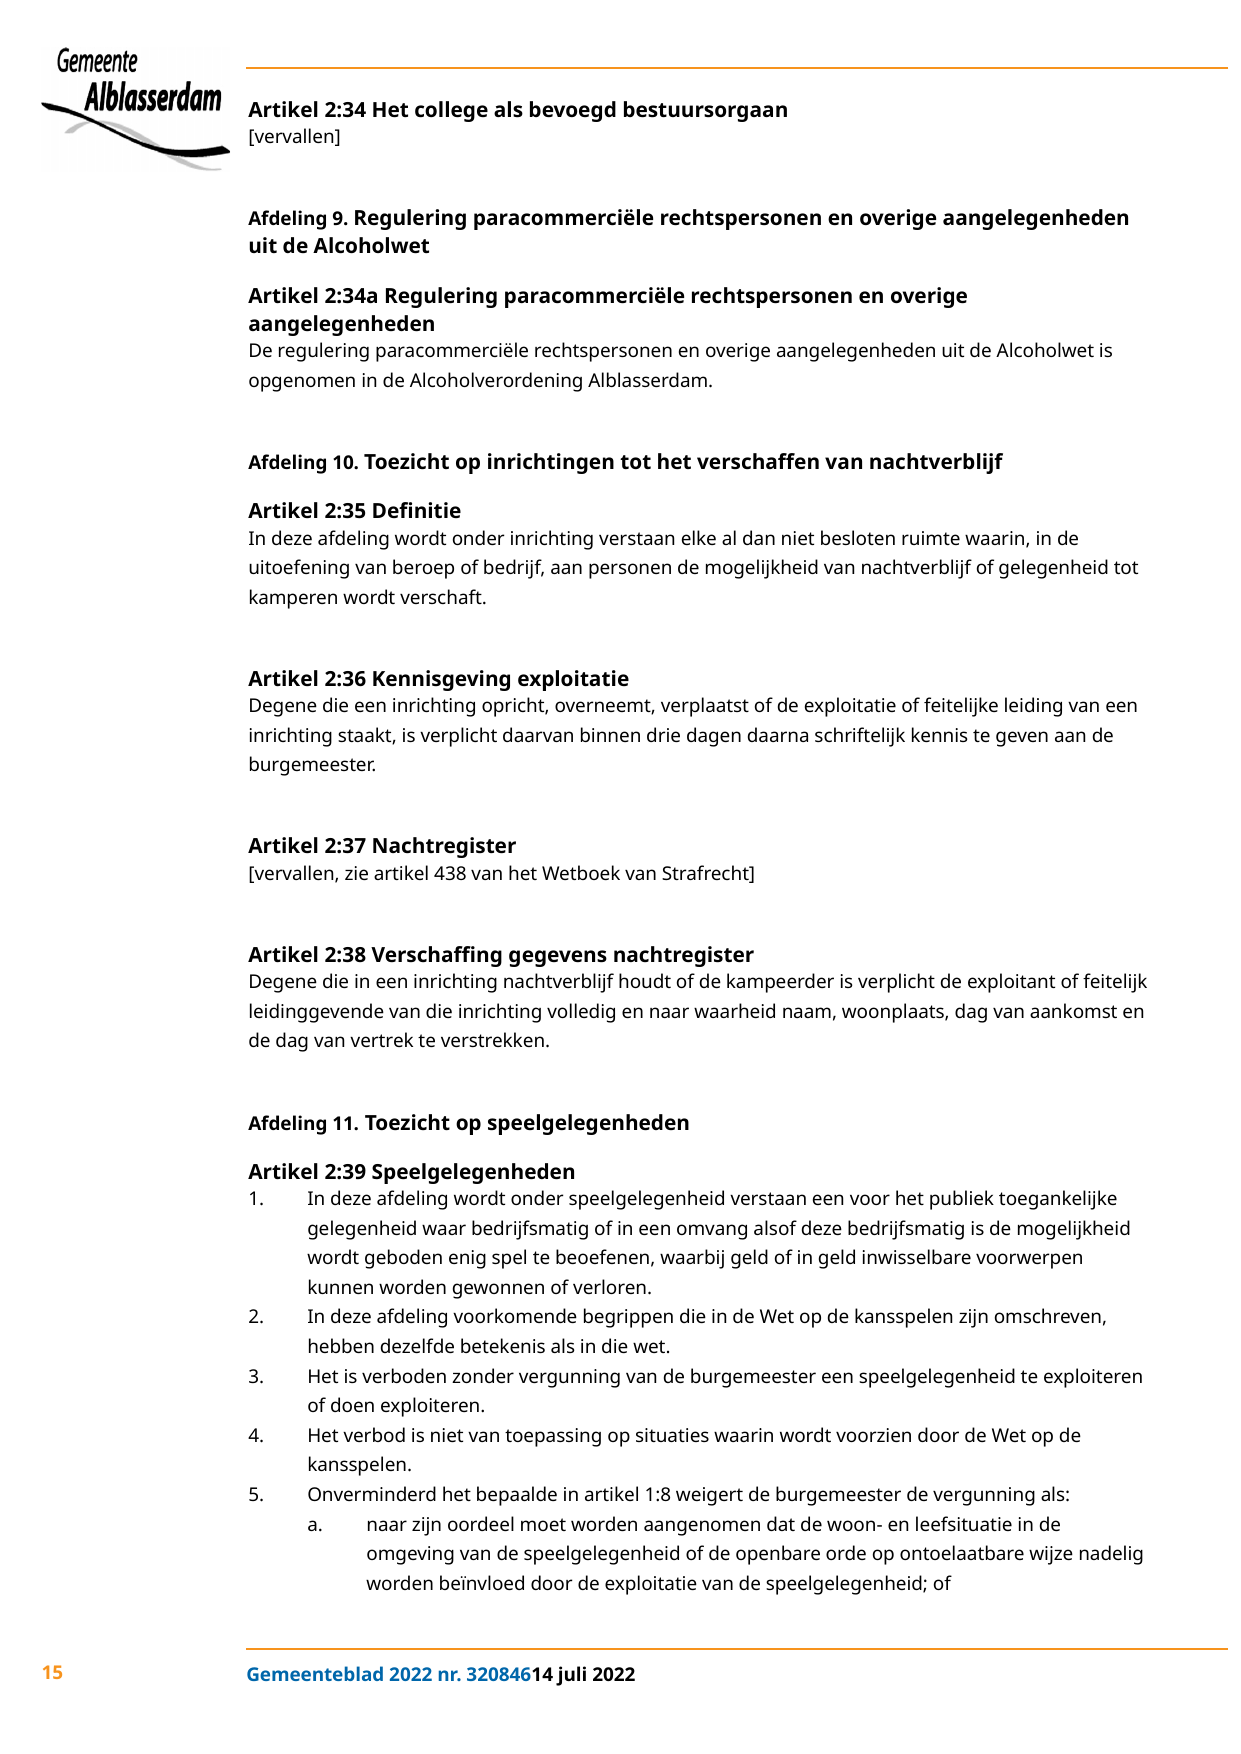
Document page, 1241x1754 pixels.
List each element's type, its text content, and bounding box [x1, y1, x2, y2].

text Artikel 2:34 Het college als bevoegd bestuursorgaan [248, 95, 1152, 123]
text [vervallen] [248, 123, 1152, 149]
text In deze afdeling wordt onder inrichting verstaan elke al dan niet besloten ruimte waarin, in de uitoefening van beroep of bedrijf, aan personen de mogelijkheid van nachtverblijf of gelegenheid tot kamperen wordt verschaft. [248, 525, 1152, 610]
list naar zijn oordeel moet worden aangenomen dat de woon- en leefsituatie in de omgeving van de speelgelegenheid of de openbare orde op ontoelaatbare wijze nadelig worden beïnvloed door de exploitatie van de speelgelegenheid; of [307, 1511, 1152, 1596]
text Artikel 2:39 Speelgelegenheden [248, 1157, 1152, 1185]
text Degene die in een inrichting nachtverblijf houdt of de kampeerder is verplicht de exploitant of feitelijk leidinggevende van die inrichting volledig en naar waarheid naam, woonplaats, dag van aankomst en de dag van vertrek te verstrekken. [248, 968, 1152, 1053]
list In deze afdeling voorkomende begrippen die in de Wet op de kansspelen zijn omschreven, hebben dezelfde betekenis als in die wet. [248, 1304, 1152, 1359]
text Artikel 2:37 Nachtregister [248, 832, 1152, 860]
list Het verbod is niet van toepassing op situaties waarin wordt voorzien door de Wet op de kansspelen. [248, 1422, 1152, 1477]
text Artikel 2:34a Regulering paracommerciële rechtspersonen en overige aangelegenheden [248, 281, 1152, 338]
text Afdeling 10. Toezicht op inrichtingen tot het verschaffen van nachtverblijf [248, 447, 1152, 476]
list In deze afdeling wordt onder speelgelegenheid verstaan een voor het publiek toegankelijke gelegenheid waar bedrijfsmatig of in een omvang alsof deze bedrijfsmatig is de mogelijkheid wordt geboden enig spel te beoefenen, waarbij geld of in geld inwisselbare voorwerpen kunnen worden gewonnen of verloren. [248, 1185, 1152, 1300]
text Degene die een inrichting opricht, overneemt, verplaatst of de exploitatie of feitelijke leiding van een inrichting staakt, is verplicht daarvan binnen drie dagen daarna schriftelijk kennis te geven aan de burgemeester. [248, 692, 1152, 777]
text [vervallen, zie artikel 438 van het Wetboek van Strafrecht] [248, 860, 1152, 886]
list Onverminderd het bepaalde in artikel 1:8 weigert de burgemeester de vergunning als: [248, 1481, 1152, 1507]
list Het is verboden zonder vergunning van de burgemeester een speelgelegenheid te exploiteren of doen exploiteren. [248, 1363, 1152, 1418]
text Artikel 2:35 Definitie [248, 496, 1152, 525]
picture [41, 47, 231, 172]
text De regulering paracommerciële rechtspersonen en overige aangelegenheden uit de Alcoholwet is opgenomen in de Alcoholverordening Alblasserdam. [248, 338, 1152, 393]
text Artikel 2:38 Verschaffing gegevens nachtregister [248, 940, 1152, 968]
text Afdeling 11. Toezicht op speelgelegenheden [248, 1108, 1152, 1136]
text Afdeling 9. Regulering paracommerciële rechtspersonen en overige aangelegenheden uit de Alcoholwet [248, 203, 1152, 260]
text Artikel 2:36 Kennisgeving exploitatie [248, 664, 1152, 692]
